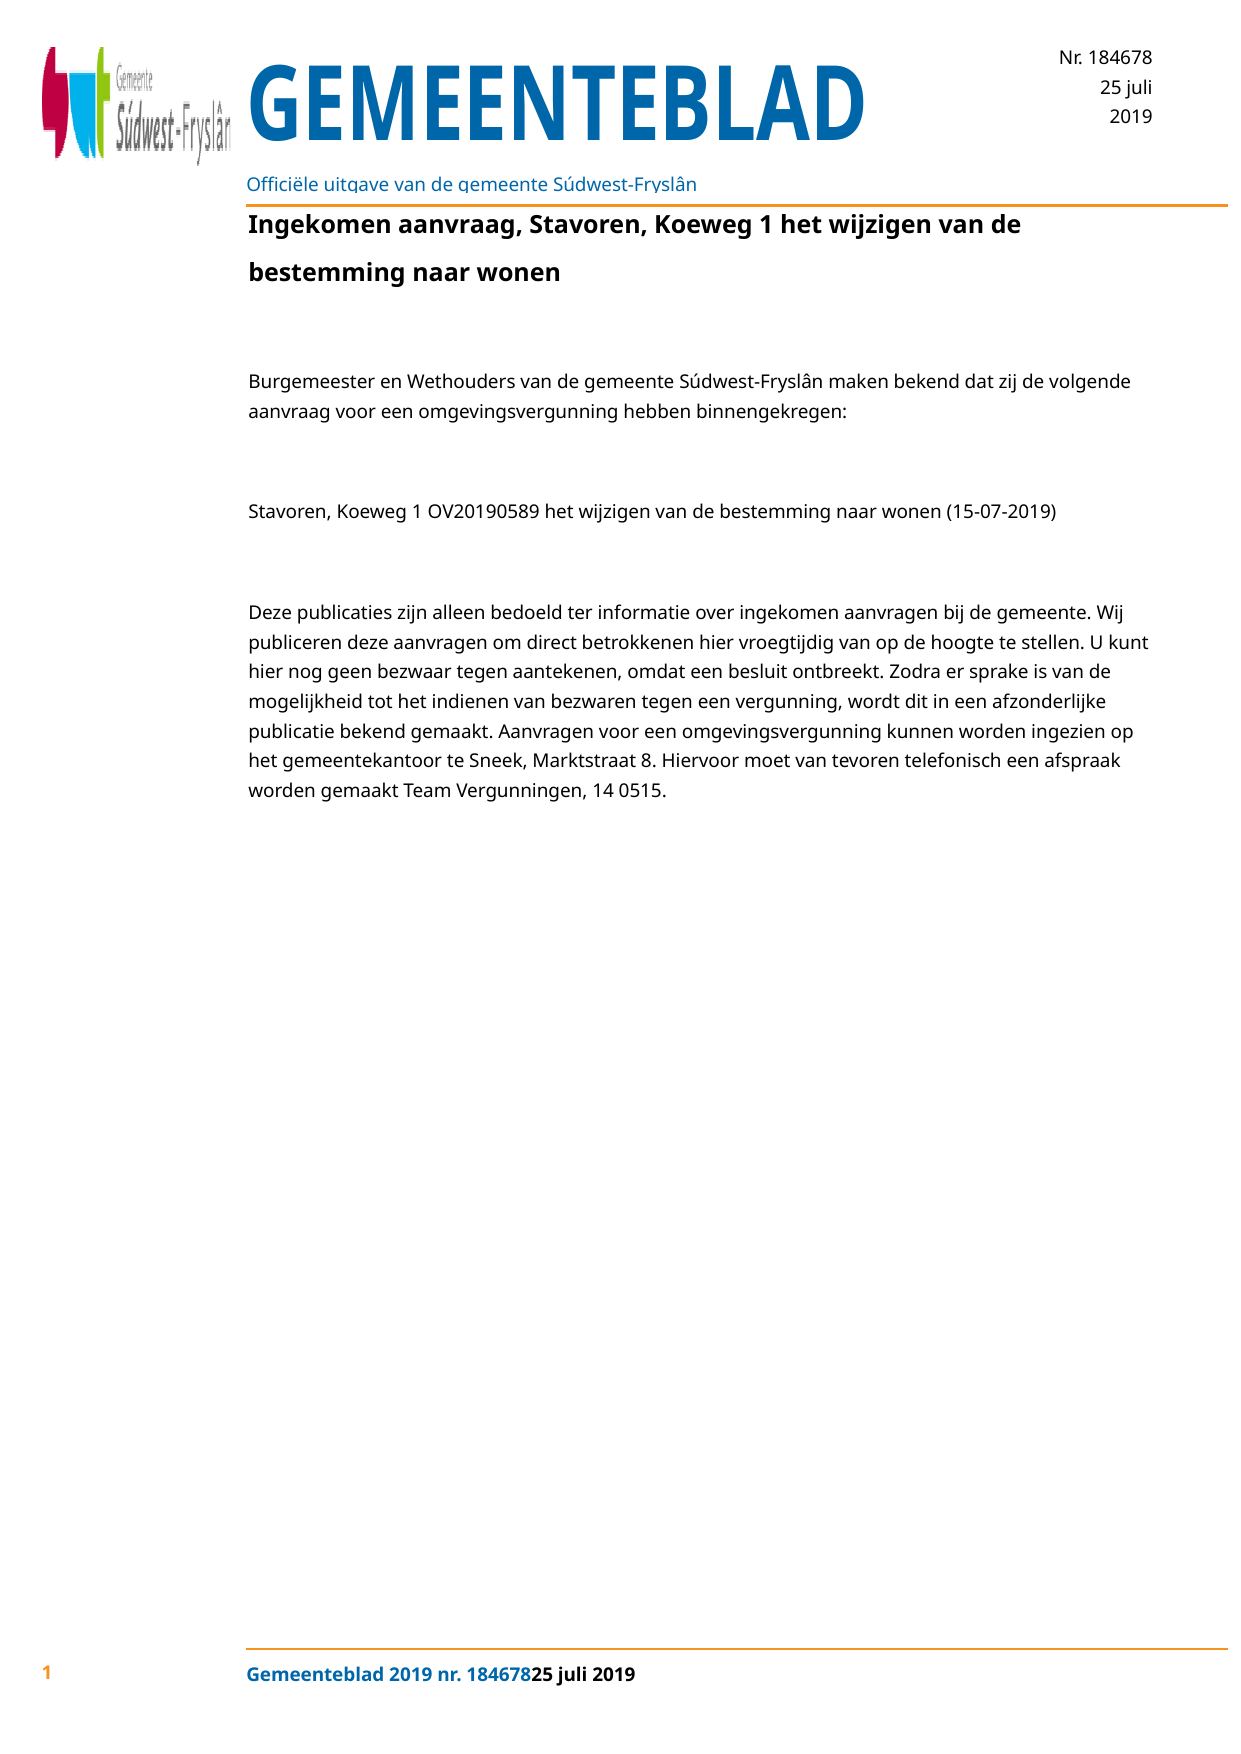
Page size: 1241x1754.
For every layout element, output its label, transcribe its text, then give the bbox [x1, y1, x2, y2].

text Burgemeester en Wethouders van de gemeente Súdwest-Fryslân maken bekend dat zij de volgende aanvraag voor een omgevingsvergunning hebben binnengekregen: [248, 368, 1152, 424]
text Deze publicaties zijn alleen bedoeld ter informatie over ingekomen aanvragen bij de gemeente. Wij publiceren deze aanvragen om direct betrokkenen hier vroegtijdig van op de hoogte te stellen. U kunt hier nog geen bezwaar tegen aantekenen, omdat een besluit ontbreekt. Zodra er sprake is van de mogelijkheid tot het indienen van bezwaren tegen een vergunning, wordt dit in een afzonderlijke publicatie bekend gemaakt. Aanvragen voor een omgevingsvergunning kunnen worden ingezien op het gemeentekantoor te Sneek, Marktstraat 8. Hiervoor moet van tevoren telefonisch een afspraak worden gemaakt Team Vergunningen, 14 0515. [248, 599, 1152, 803]
picture [41, 47, 231, 172]
text Ingekomen aanvraag, Stavoren, Koeweg 1 het wijzigen van de bestemming naar wonen [248, 207, 1152, 288]
text Stavoren, Koeweg 1 OV20190589 het wijzigen van de bestemming naar wonen (15-07-2019) [248, 499, 1152, 524]
